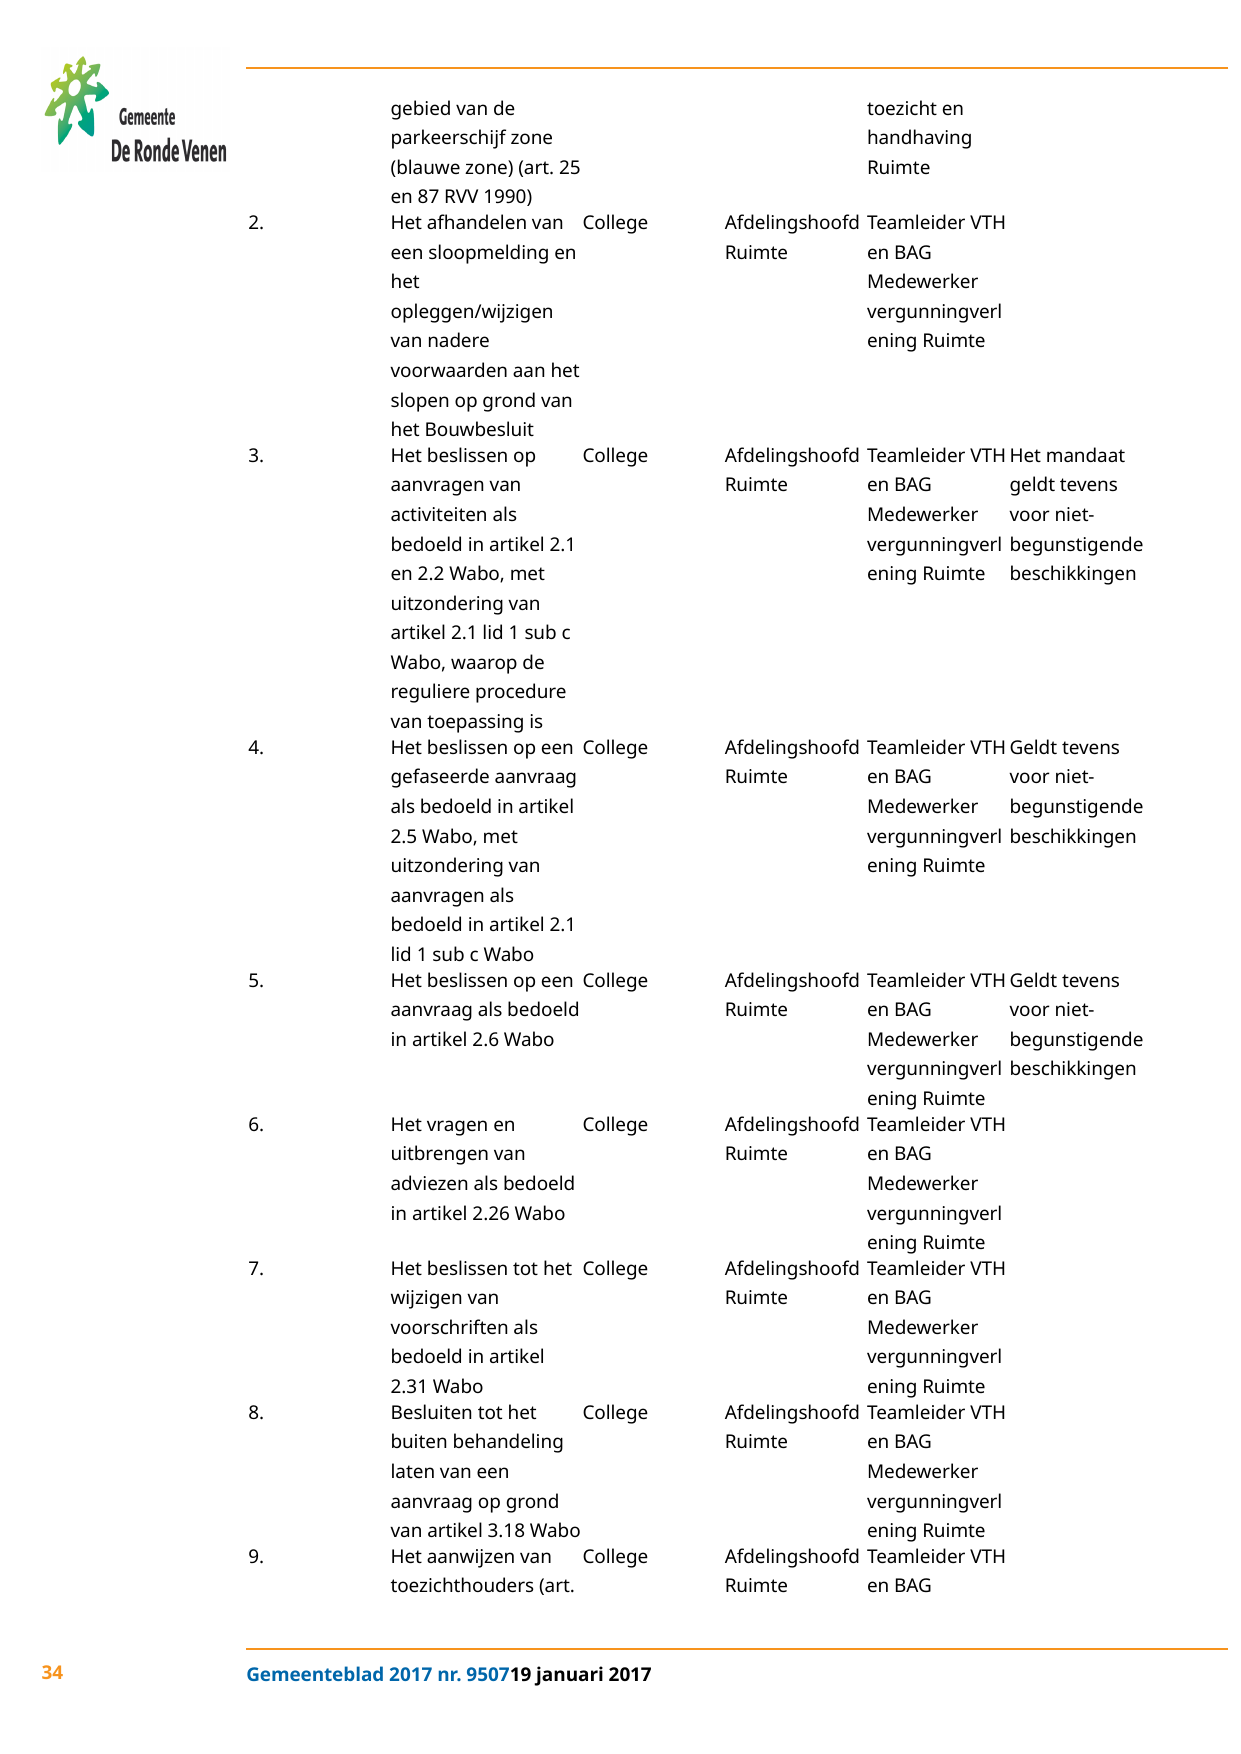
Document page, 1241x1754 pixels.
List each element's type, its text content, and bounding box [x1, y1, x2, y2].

table_cell College [582, 442, 724, 734]
table_cell College [582, 1255, 724, 1399]
table_cell Afdelingshoofd Ruimte [725, 734, 867, 967]
table_cell [1009, 1255, 1152, 1399]
table_cell 7. [248, 1255, 390, 1399]
table_cell Afdelingshoofd Ruimte [725, 442, 867, 734]
table_cell [1009, 95, 1152, 209]
table_cell Teamleider VTH en BAG Medewerker vergunningverlening Ruimte [867, 1399, 1009, 1543]
table_cell College [582, 1111, 724, 1255]
table_cell [1009, 1543, 1152, 1598]
table_cell 2. [248, 209, 390, 442]
table_cell Teamleider VTH en BAG Medewerker vergunningverlening Ruimte [867, 442, 1009, 734]
table_cell [248, 95, 390, 209]
table_cell College [582, 209, 724, 442]
table_cell Afdelingshoofd Ruimte [725, 967, 867, 1111]
table_cell Afdelingshoofd Ruimte [725, 1399, 867, 1543]
table_cell [582, 95, 724, 209]
table_cell College [582, 1543, 724, 1598]
table_cell Teamleider VTH en BAG Medewerker vergunningverlening Ruimte [867, 1111, 1009, 1255]
table_cell Afdelingshoofd Ruimte [725, 1255, 867, 1399]
table_cell Teamleider VTH en BAG Medewerker vergunningverlening Ruimte [867, 734, 1009, 967]
table_cell [1009, 209, 1152, 442]
table_cell [725, 95, 867, 209]
table_cell toezicht en handhaving Ruimte [867, 95, 1009, 209]
table_cell Het beslissen op een gefaseerde aanvraag als bedoeld in artikel 2.5 Wabo, met uitzondering van aanvragen als bedoeld in artikel 2.1 lid 1 sub c Wabo [390, 734, 582, 967]
table_cell Het afhandelen van een sloopmelding en het opleggen/wijzigen van nadere voorwaarden aan het slopen op grond van het Bouwbesluit [390, 209, 582, 442]
table_cell College [582, 967, 724, 1111]
table_cell [1009, 1111, 1152, 1255]
table_cell 5. [248, 967, 390, 1111]
table_cell 6. [248, 1111, 390, 1255]
table_cell [1009, 1399, 1152, 1543]
table_cell Het aanwijzen van toezichthouders (art. [390, 1543, 582, 1598]
table_cell Afdelingshoofd Ruimte [725, 209, 867, 442]
table_cell 3. [248, 442, 390, 734]
table_cell Teamleider VTH en BAG Medewerker vergunningverlening Ruimte [867, 209, 1009, 442]
table_cell Teamleider VTH en BAG Medewerker vergunningverlening Ruimte [867, 1255, 1009, 1399]
table_cell 8. [248, 1399, 390, 1543]
table_cell Het vragen en uitbrengen van adviezen als bedoeld in artikel 2.26 Wabo [390, 1111, 582, 1255]
table_cell Het beslissen tot het wijzigen van voorschriften als bedoeld in artikel 2.31 Wabo [390, 1255, 582, 1399]
table_cell Teamleider VTH en BAG Medewerker vergunningverlening Ruimte [867, 967, 1009, 1111]
table_cell Geldt tevens voor niet-begunstigende beschikkingen [1009, 734, 1152, 967]
table_cell 9. [248, 1543, 390, 1598]
table_cell College [582, 734, 724, 967]
table_cell Teamleider VTH en BAG [867, 1543, 1009, 1598]
table_cell Afdelingshoofd Ruimte [725, 1111, 867, 1255]
table_cell gebied van de parkeerschijf zone (blauwe zone) (art. 25 en 87 RVV 1990) [390, 95, 582, 209]
table_cell Het beslissen op aanvragen van activiteiten als bedoeld in artikel 2.1 en 2.2 Wabo, met uitzondering van artikel 2.1 lid 1 sub c Wabo, waarop de reguliere procedure van toepassing is [390, 442, 582, 734]
picture [41, 47, 231, 172]
table_cell Geldt tevens voor niet-begunstigende beschikkingen [1009, 967, 1152, 1111]
table_cell Het mandaat geldt tevens voor niet-begunstigende beschikkingen [1009, 442, 1152, 734]
table_cell Besluiten tot het buiten behandeling laten van een aanvraag op grond van artikel 3.18 Wabo [390, 1399, 582, 1543]
table_cell Afdelingshoofd Ruimte [725, 1543, 867, 1598]
table_cell 4. [248, 734, 390, 967]
table_cell College [582, 1399, 724, 1543]
table_cell Het beslissen op een aanvraag als bedoeld in artikel 2.6 Wabo [390, 967, 582, 1111]
